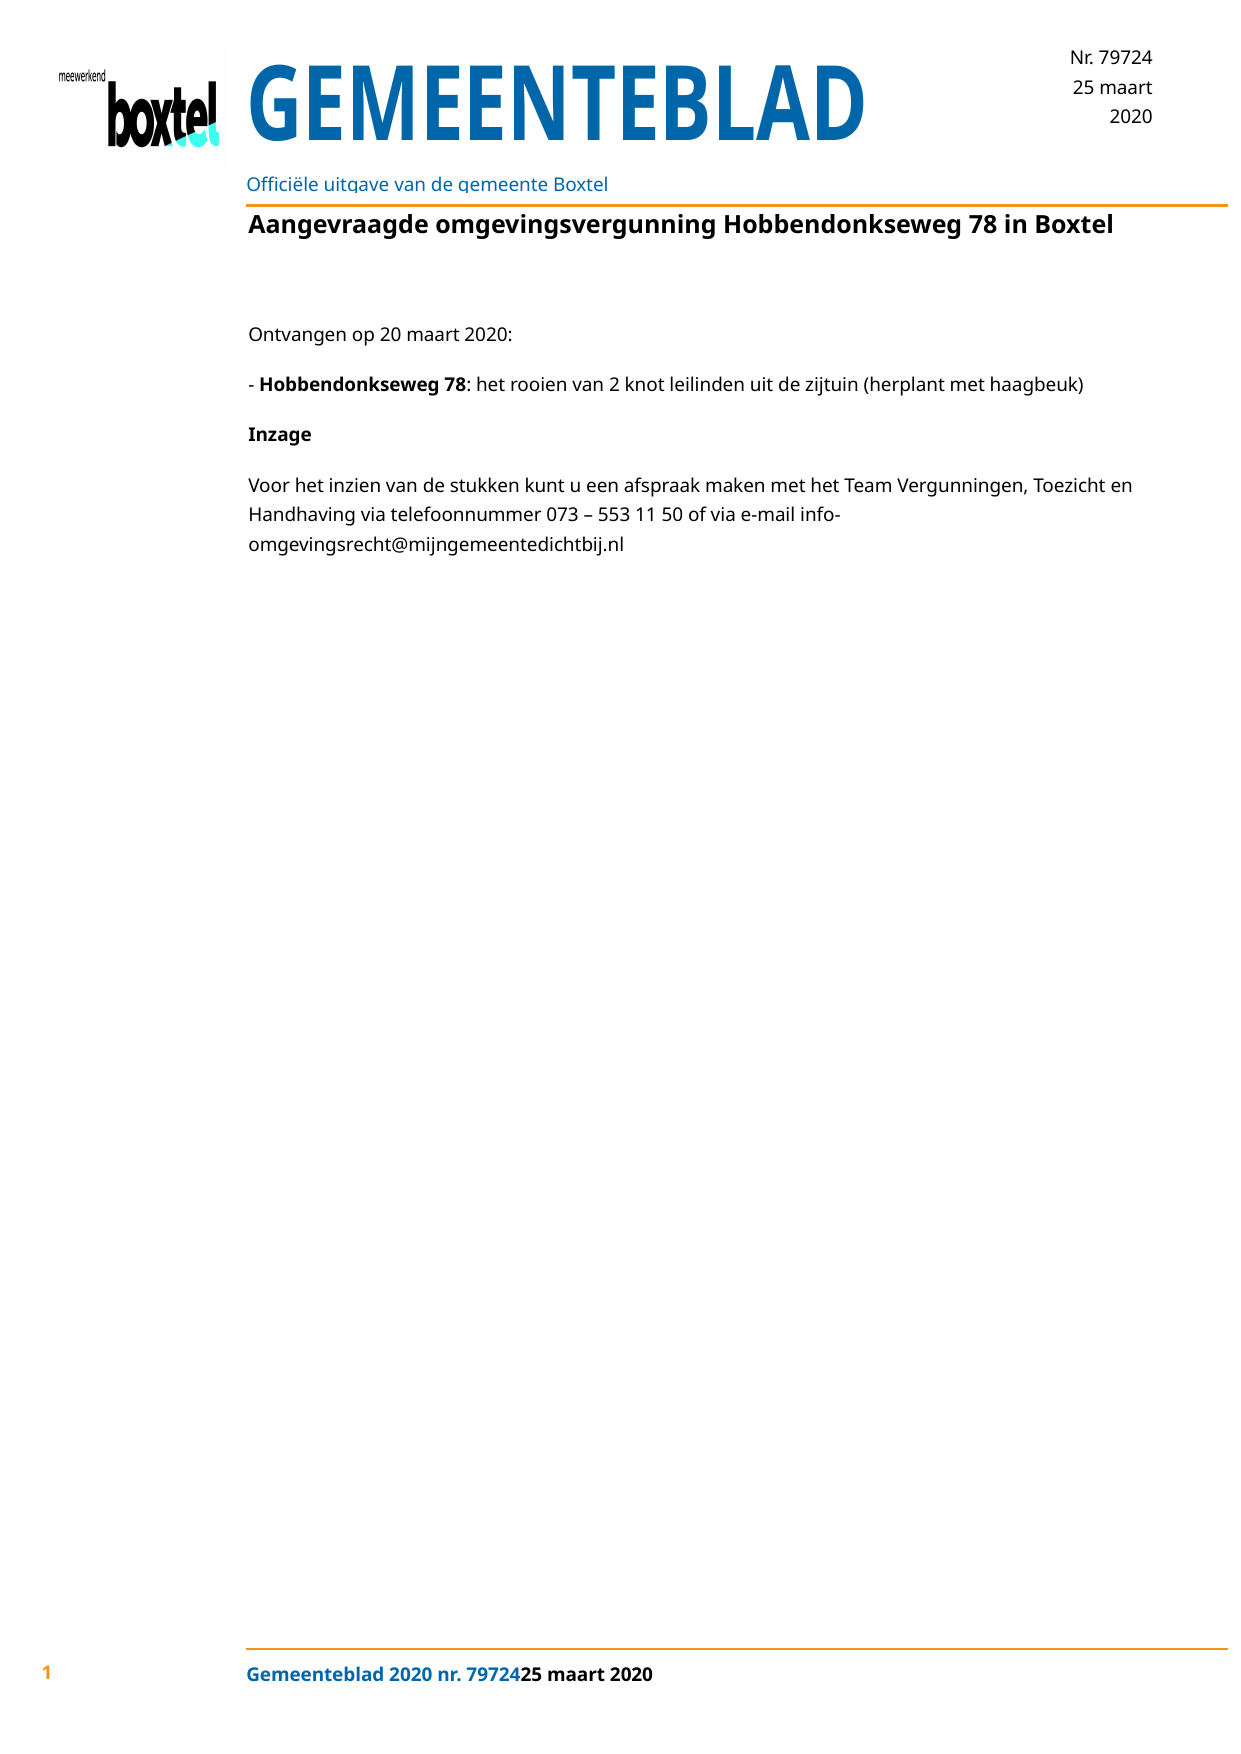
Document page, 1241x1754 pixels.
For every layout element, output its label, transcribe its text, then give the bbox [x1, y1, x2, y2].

text Voor het inzien van de stukken kunt u een afspraak maken met het Team Vergunningen, Toezicht en Handhaving via telefoonnummer 073 – 553 11 50 of via e-mail info-omgevingsrecht@mijngemeentedichtbij.nl [248, 472, 1152, 557]
text Ontvangen op 20 maart 2020: [248, 321, 1152, 346]
text Aangevraagde omgevingsvergunning Hobbendonkseweg 78 in Boxtel [248, 207, 1152, 241]
text - Hobbendonkseweg 78: het rooien van 2 knot leilinden uit de zijtuin (herplant met haagbeuk) [248, 371, 1152, 397]
text Inzage [248, 422, 1152, 447]
picture [41, 47, 231, 172]
